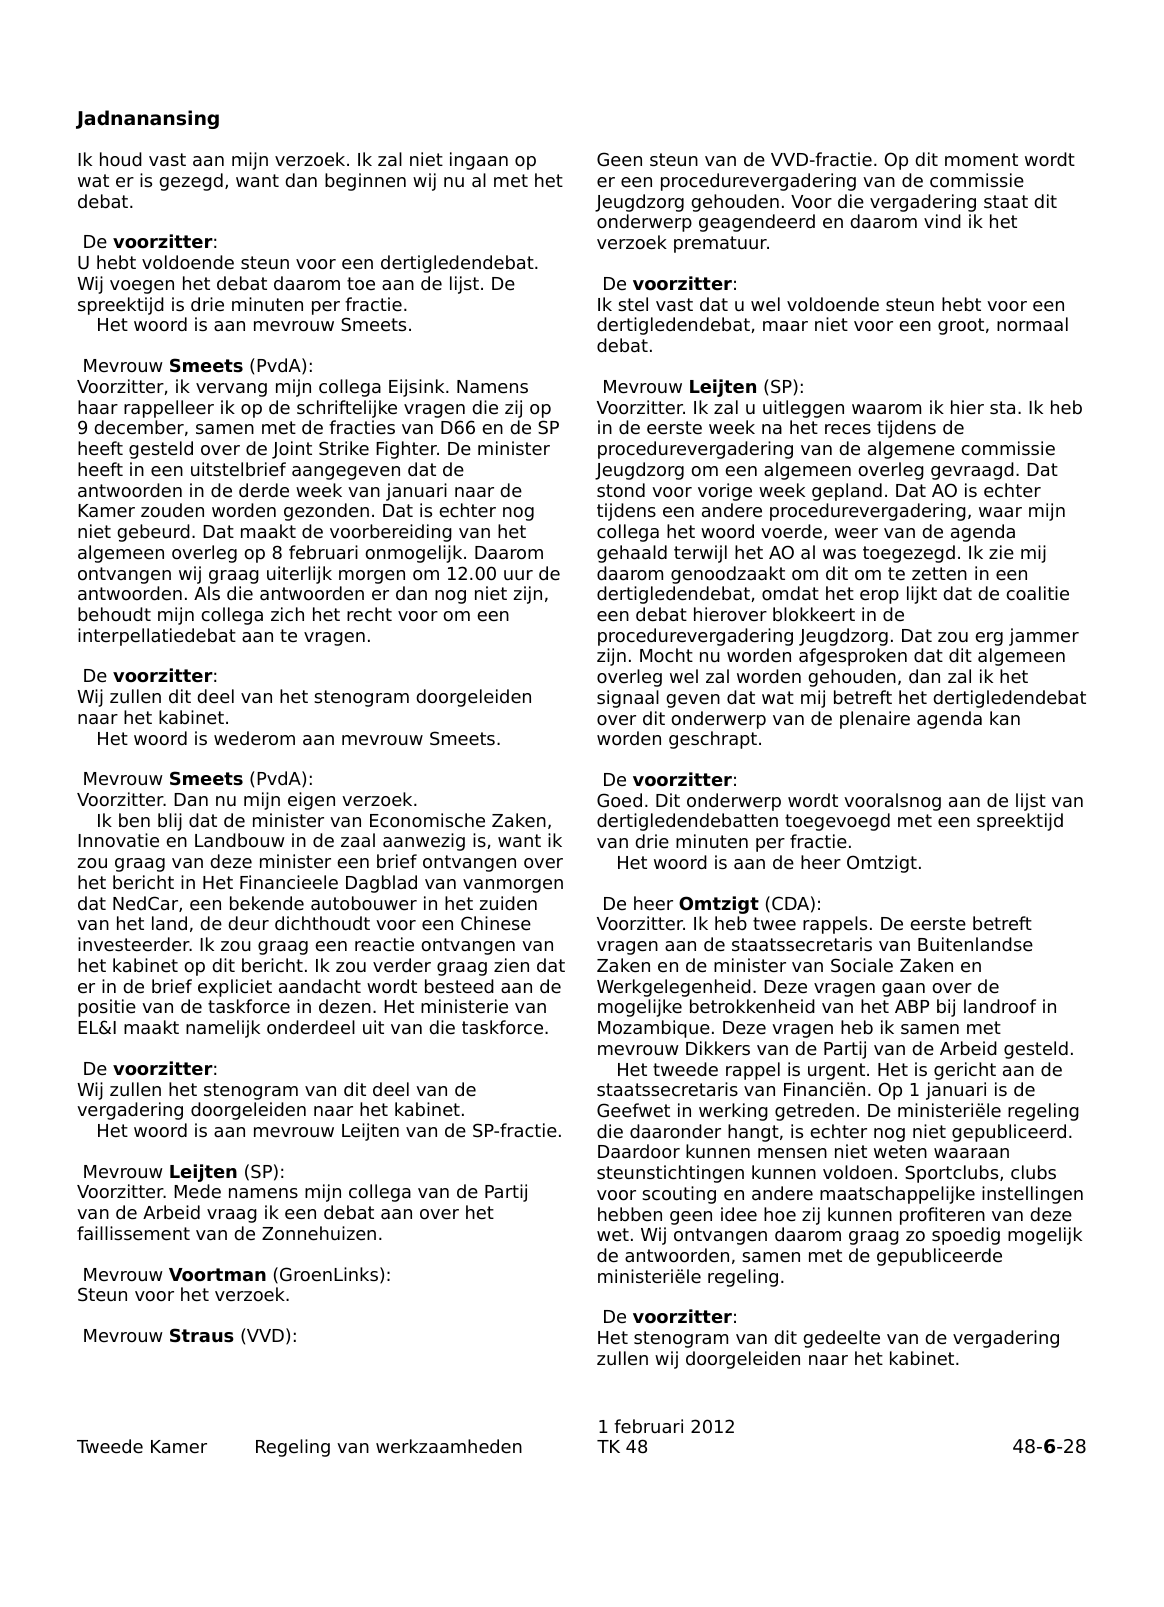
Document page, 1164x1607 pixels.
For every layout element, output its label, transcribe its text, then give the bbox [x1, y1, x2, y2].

text Voorzitter. Ik heb twee rappels. De eerste betreft vragen aan de staatssecretaris van Buitenlandse Zaken en de minister van Sociale Zaken en Werkgelegenheid. Deze vragen gaan over de mogelijke betrokkenheid van het ABP bij landroof in Mozambique. Deze vragen heb ik samen met mevrouw Dikkers van de Partij van de Arbeid gesteld. [596, 914, 1087, 1059]
text Het stenogram van dit gedeelte van de vergadering zullen wij doorgeleiden naar het kabinet. [596, 1328, 1087, 1369]
text Ik stel vast dat u wel voldoende steun hebt voor een dertigledendebat, maar niet voor een groot, normaal debat. [596, 294, 1087, 357]
text Voorzitter. Dan nu mijn eigen verzoek. [77, 790, 567, 811]
text Wij zullen dit deel van het stenogram doorgeleiden naar het kabinet. [77, 687, 567, 728]
text Wij zullen het stenogram van dit deel van de vergadering doorgeleiden naar het kabinet. [77, 1079, 567, 1121]
text Voorzitter. Mede namens mijn collega van de Partij van de Arbeid vraag ik een debat aan over het faillissement van de Zonnehuizen. [77, 1182, 567, 1244]
text De heer Omtzigt (CDA): [596, 893, 1087, 914]
text Mevrouw Leijten (SP): [596, 377, 1087, 397]
text Het woord is aan mevrouw Leijten van de SP-fractie. [77, 1121, 567, 1142]
text De voorzitter: [596, 1307, 1087, 1328]
text Het woord is wederom aan mevrouw Smeets. [77, 728, 567, 749]
text Steun voor het verzoek. [77, 1285, 567, 1306]
text Geen steun van de VVD-fractie. Op dit moment wordt er een procedurevergadering van de commissie Jeugdzorg gehouden. Voor die vergadering staat dit onderwerp geagendeerd en daarom vind ik het verzoek prematuur. [596, 150, 1087, 254]
text Het woord is aan de heer Omtzigt. [596, 853, 1087, 873]
text U hebt voldoende steun voor een dertigledendebat. Wij voegen het debat daarom toe aan de lijst. De spreektijd is drie minuten per fractie. [77, 253, 567, 315]
text Het woord is aan mevrouw Smeets. [77, 315, 567, 336]
text Mevrouw Smeets (PvdA): [77, 769, 567, 790]
text De voorzitter: [77, 666, 567, 687]
text Mevrouw Smeets (PvdA): [77, 356, 567, 377]
text Mevrouw Straus (VVD): [77, 1326, 567, 1347]
text Mevrouw Leijten (SP): [77, 1162, 567, 1182]
text De voorzitter: [77, 232, 567, 253]
text Voorzitter, ik vervang mijn collega Eijsink. Namens haar rappelleer ik op de schriftelijke vragen die zij op 9 december, samen met de fracties van D66 en de SP heeft gesteld over de Joint Strike Fighter. De minister heeft in een uitstelbrief aangegeven dat de antwoorden in de derde week van januari naar de Kamer zouden worden gezonden. Dat is echter nog niet gebeurd. Dat maakt de voorbereiding van het algemeen overleg op 8 februari onmogelijk. Daarom ontvangen wij graag uiterlijk morgen om 12.00 uur de antwoorden. Als die antwoorden er dan nog niet zijn, behoudt mijn collega zich het recht voor om een interpellatiedebat aan te vragen. [77, 377, 567, 646]
text Voorzitter. Ik zal u uitleggen waarom ik hier sta. Ik heb in de eerste week na het reces tijdens de procedurevergadering van de algemene commissie Jeugdzorg om een algemeen overleg gevraagd. Dat stond voor vorige week gepland. Dat AO is echter tijdens een andere procedurevergadering, waar mijn collega het woord voerde, weer van de agenda gehaald terwijl het AO al was toegezegd. Ik zie mij daarom genoodzaakt om dit om te zetten in een dertigledendebat, omdat het erop lijkt dat de coalitie een debat hierover blokkeert in de procedurevergadering Jeugdzorg. Dat zou erg jammer zijn. Mocht nu worden afgesproken dat dit algemeen overleg wel zal worden gehouden, dan zal ik het signaal geven dat wat mij betreft het dertigledendebat over dit onderwerp van de plenaire agenda kan worden geschrapt. [596, 397, 1087, 750]
text De voorzitter: [77, 1059, 567, 1079]
text Mevrouw Voortman (GroenLinks): [77, 1264, 567, 1285]
text Ik houd vast aan mijn verzoek. Ik zal niet ingaan op wat er is gezegd, want dan beginnen wij nu al met het debat. [77, 150, 567, 212]
text De voorzitter: [596, 274, 1087, 294]
text Goed. Dit onderwerp wordt vooralsnog aan de lijst van dertigledendebatten toegevoegd met een spreektijd van drie minuten per fractie. [596, 791, 1087, 853]
text Ik ben blij dat de minister van Economische Zaken, Innovatie en Landbouw in de zaal aanwezig is, want ik zou graag van deze minister een brief ontvangen over het bericht in Het Financieele Dagblad van vanmorgen dat NedCar, een bekende autobouwer in het zuiden van het land, de deur dichthoudt voor een Chinese investeerder. Ik zou graag een reactie ontvangen van het kabinet op dit bericht. Ik zou verder graag zien dat er in de brief expliciet aandacht wordt besteed aan de positie van de taskforce in dezen. Het ministerie van EL&I maakt namelijk onderdeel uit van die taskforce. [77, 811, 567, 1039]
text Het tweede rappel is urgent. Het is gericht aan de staatssecretaris van Financiën. Op 1 januari is de Geefwet in werking getreden. De ministeriële regeling die daaronder hangt, is echter nog niet gepubliceerd. Daardoor kunnen mensen niet weten waaraan steunstichtingen kunnen voldoen. Sportclubs, clubs voor scouting en andere maatschappelijke instellingen hebben geen idee hoe zij kunnen profiteren van deze wet. Wij ontvangen daarom graag zo spoedig mogelijk de antwoorden, samen met de gepubliceerde ministeriële regeling. [596, 1059, 1087, 1287]
text De voorzitter: [596, 770, 1087, 791]
